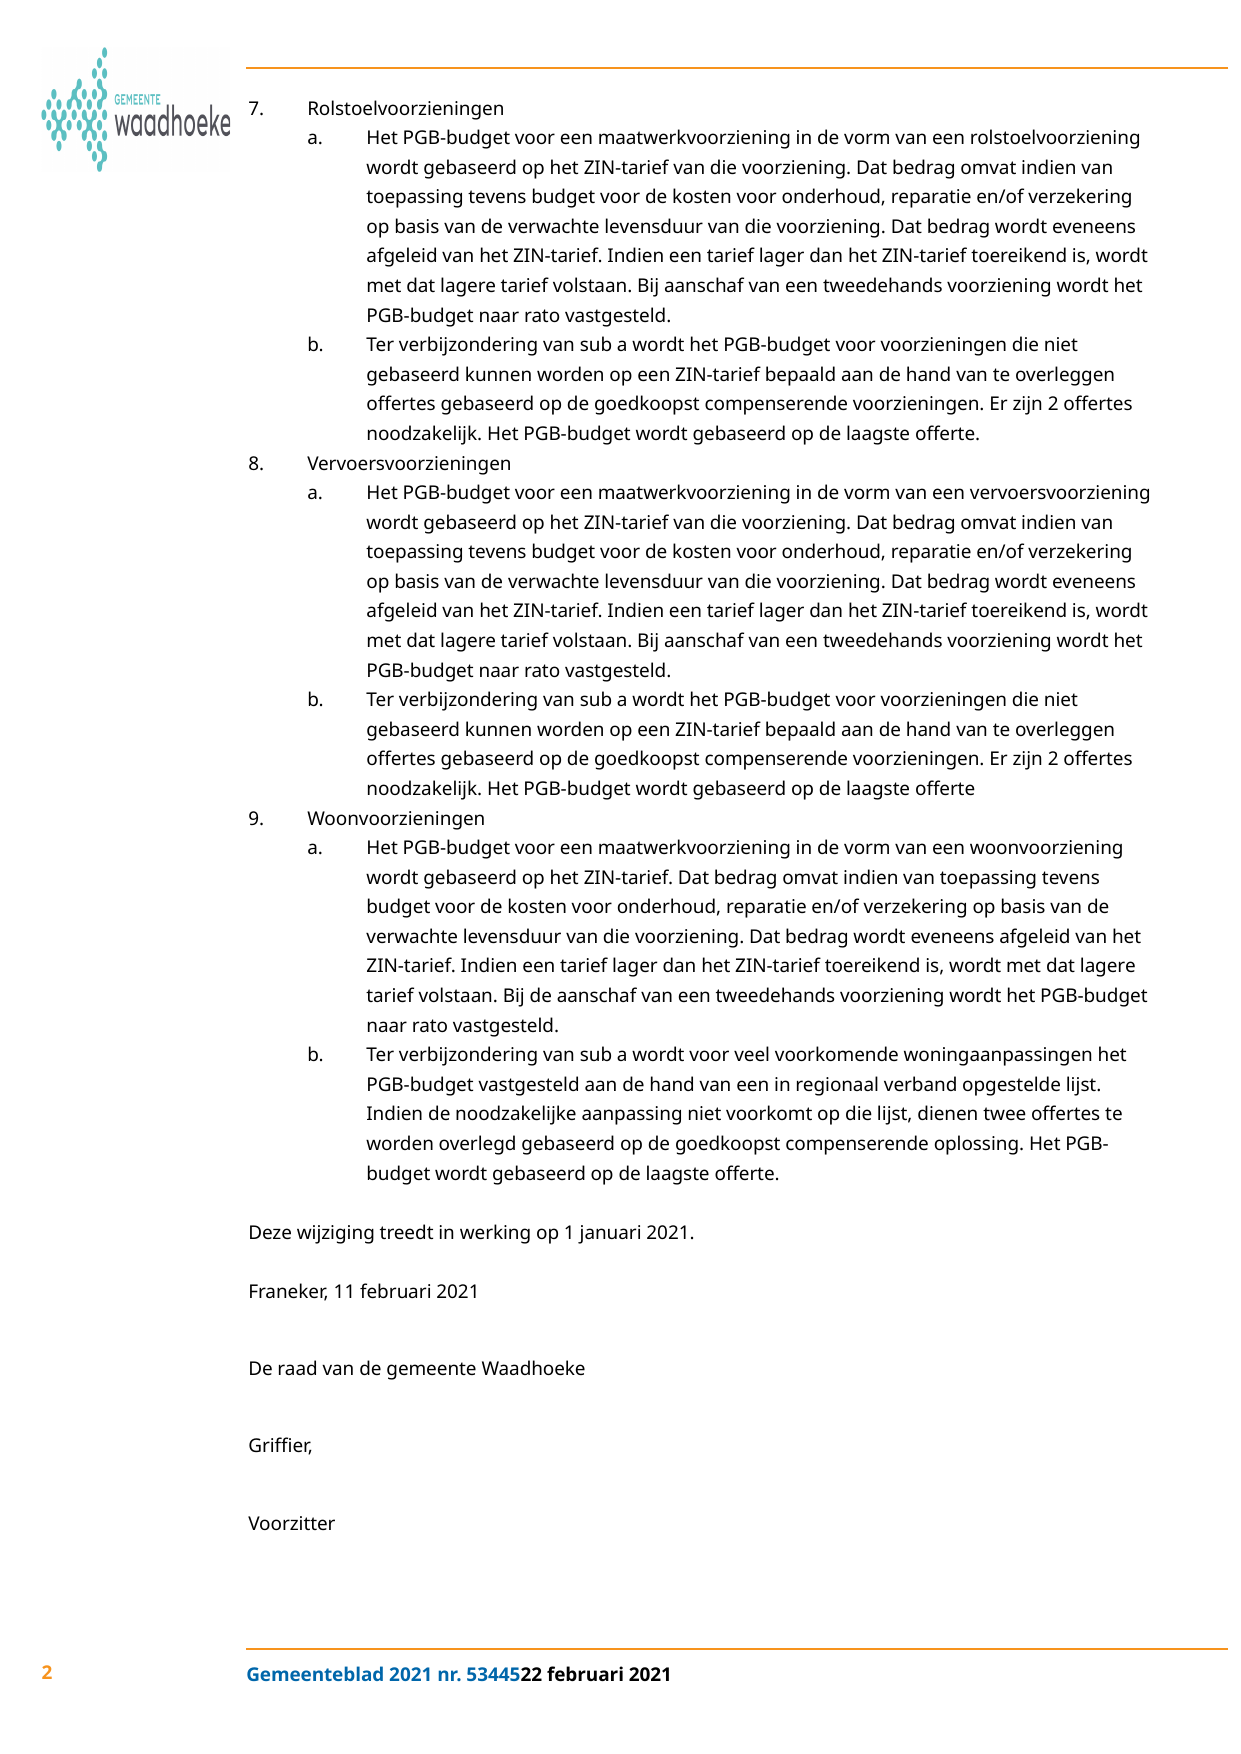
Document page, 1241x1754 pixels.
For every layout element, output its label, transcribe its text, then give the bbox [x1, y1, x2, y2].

list Het PGB-budget voor een maatwerkvoorziening in de vorm van een vervoersvoorziening wordt gebaseerd op het ZIN-tarief van die voorziening. Dat bedrag omvat indien van toepassing tevens budget voor de kosten voor onderhoud, reparatie en/of verzekering op basis van de verwachte levensduur van die voorziening. Dat bedrag wordt eveneens afgeleid van het ZIN-tarief. Indien een tarief lager dan het ZIN-tarief toereikend is, wordt met dat lagere tarief volstaan. Bij aanschaf van een tweedehands voorziening wordt het PGB-budget naar rato vastgesteld. [307, 479, 1152, 683]
text Franeker, 11 februari 2021 [248, 1278, 1152, 1304]
text Voorzitter [248, 1510, 1152, 1535]
list Ter verbijzondering van sub a wordt het PGB-budget voor voorzieningen die niet gebaseerd kunnen worden op een ZIN-tarief bepaald aan de hand van te overleggen offertes gebaseerd op de goedkoopst compenserende voorzieningen. Er zijn 2 offertes noodzakelijk. Het PGB-budget wordt gebaseerd op de laagste offerte [307, 686, 1152, 801]
text De raad van de gemeente Waadhoeke [248, 1355, 1152, 1381]
text Griffier, [248, 1432, 1152, 1458]
list Woonvoorzieningen [248, 805, 1152, 831]
text Deze wijziging treedt in werking op 1 januari 2021. [248, 1219, 1152, 1245]
list Ter verbijzondering van sub a wordt voor veel voorkomende woningaanpassingen het PGB-budget vastgesteld aan de hand van een in regionaal verband opgestelde lijst. Indien de noodzakelijke aanpassing niet voorkomt op die lijst, dienen twee offertes te worden overlegd gebaseerd op de goedkoopst compenserende oplossing. Het PGB-budget wordt gebaseerd op de laagste offerte. [307, 1041, 1152, 1186]
list Rolstoelvoorzieningen [248, 95, 1152, 121]
picture [41, 47, 231, 172]
list Vervoersvoorzieningen [248, 450, 1152, 476]
list Ter verbijzondering van sub a wordt het PGB-budget voor voorzieningen die niet gebaseerd kunnen worden op een ZIN-tarief bepaald aan de hand van te overleggen offertes gebaseerd op de goedkoopst compenserende voorzieningen. Er zijn 2 offertes noodzakelijk. Het PGB-budget wordt gebaseerd op de laagste offerte. [307, 331, 1152, 446]
list Het PGB-budget voor een maatwerkvoorziening in de vorm van een rolstoelvoorziening wordt gebaseerd op het ZIN-tarief van die voorziening. Dat bedrag omvat indien van toepassing tevens budget voor de kosten voor onderhoud, reparatie en/of verzekering op basis van de verwachte levensduur van die voorziening. Dat bedrag wordt eveneens afgeleid van het ZIN-tarief. Indien een tarief lager dan het ZIN-tarief toereikend is, wordt met dat lagere tarief volstaan. Bij aanschaf van een tweedehands voorziening wordt het PGB-budget naar rato vastgesteld. [307, 124, 1152, 328]
list Het PGB-budget voor een maatwerkvoorziening in de vorm van een woonvoorziening wordt gebaseerd op het ZIN-tarief. Dat bedrag omvat indien van toepassing tevens budget voor de kosten voor onderhoud, reparatie en/of verzekering op basis van de verwachte levensduur van die voorziening. Dat bedrag wordt eveneens afgeleid van het ZIN-tarief. Indien een tarief lager dan het ZIN-tarief toereikend is, wordt met dat lagere tarief volstaan. Bij de aanschaf van een tweedehands voorziening wordt het PGB-budget naar rato vastgesteld. [307, 834, 1152, 1038]
